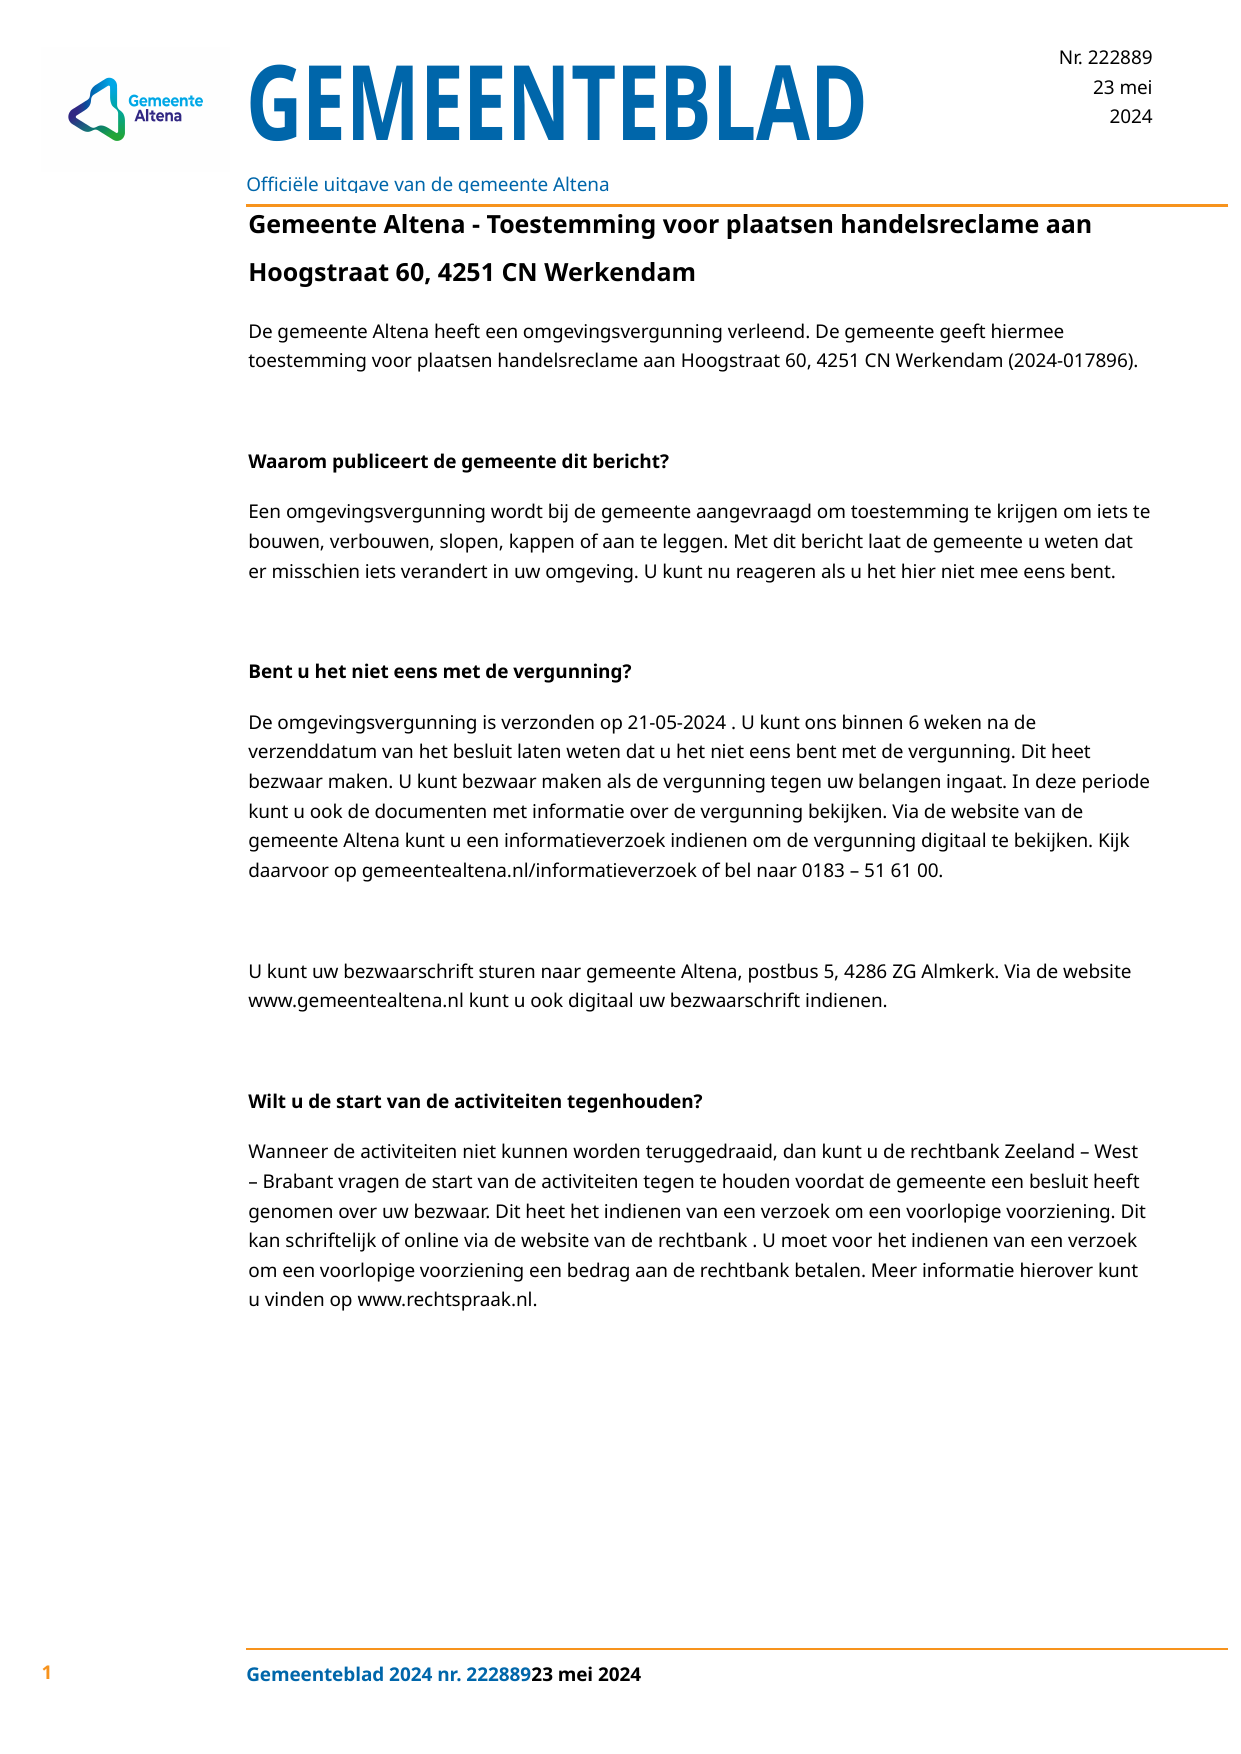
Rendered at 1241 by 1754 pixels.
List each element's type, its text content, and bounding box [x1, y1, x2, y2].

text Wilt u de start van de activiteiten tegenhouden? [248, 1088, 1152, 1114]
text De gemeente Altena heeft een omgevingsvergunning verleend. De gemeente geeft hiermee toestemming voor plaatsen handelsreclame aan Hoogstraat 60, 4251 CN Werkendam (2024-017896). [248, 318, 1152, 373]
text Gemeente Altena - Toestemming voor plaatsen handelsreclame aan Hoogstraat 60, 4251 CN Werkendam [248, 207, 1152, 288]
text Bent u het niet eens met de vergunning? [248, 659, 1152, 684]
text Wanneer de activiteiten niet kunnen worden teruggedraaid, dan kunt u de rechtbank Zeeland – West – Brabant vragen de start van de activiteiten tegen te houden voordat de gemeente een besluit heeft genomen over uw bezwaar. Dit heet het indienen van een verzoek om een voorlopige voorziening. Dit kan schriftelijk of online via de website van de rechtbank . U moet voor het indienen van een verzoek om een voorlopige voorziening een bedrag aan de rechtbank betalen. Meer informatie hierover kunt u vinden op www.rechtspraak.nl. [248, 1139, 1152, 1312]
text Een omgevingsvergunning wordt bij de gemeente aangevraagd om toestemming te krijgen om iets te bouwen, verbouwen, slopen, kappen of aan te leggen. Met dit bericht laat de gemeente u weten dat er misschien iets verandert in uw omgeving. U kunt nu reageren als u het hier niet mee eens bent. [248, 499, 1152, 584]
text U kunt uw bezwaarschrift sturen naar gemeente Altena, postbus 5, 4286 ZG Almkerk. Via de website www.gemeentealtena.nl kunt u ook digitaal uw bezwaarschrift indienen. [248, 958, 1152, 1013]
picture [41, 47, 231, 172]
text De omgevingsvergunning is verzonden op 21-05-2024 . U kunt ons binnen 6 weken na de verzenddatum van het besluit laten weten dat u het niet eens bent met de vergunning. Dit heet bezwaar maken. U kunt bezwaar maken als de vergunning tegen uw belangen ingaat. In deze periode kunt u ook de documenten met informatie over de vergunning bekijken. Via de website van de gemeente Altena kunt u een informatieverzoek indienen om de vergunning digitaal te bekijken. Kijk daarvoor op gemeentealtena.nl/informatieverzoek of bel naar 0183 – 51 61 00. [248, 709, 1152, 883]
text Waarom publiceert de gemeente dit bericht? [248, 448, 1152, 474]
